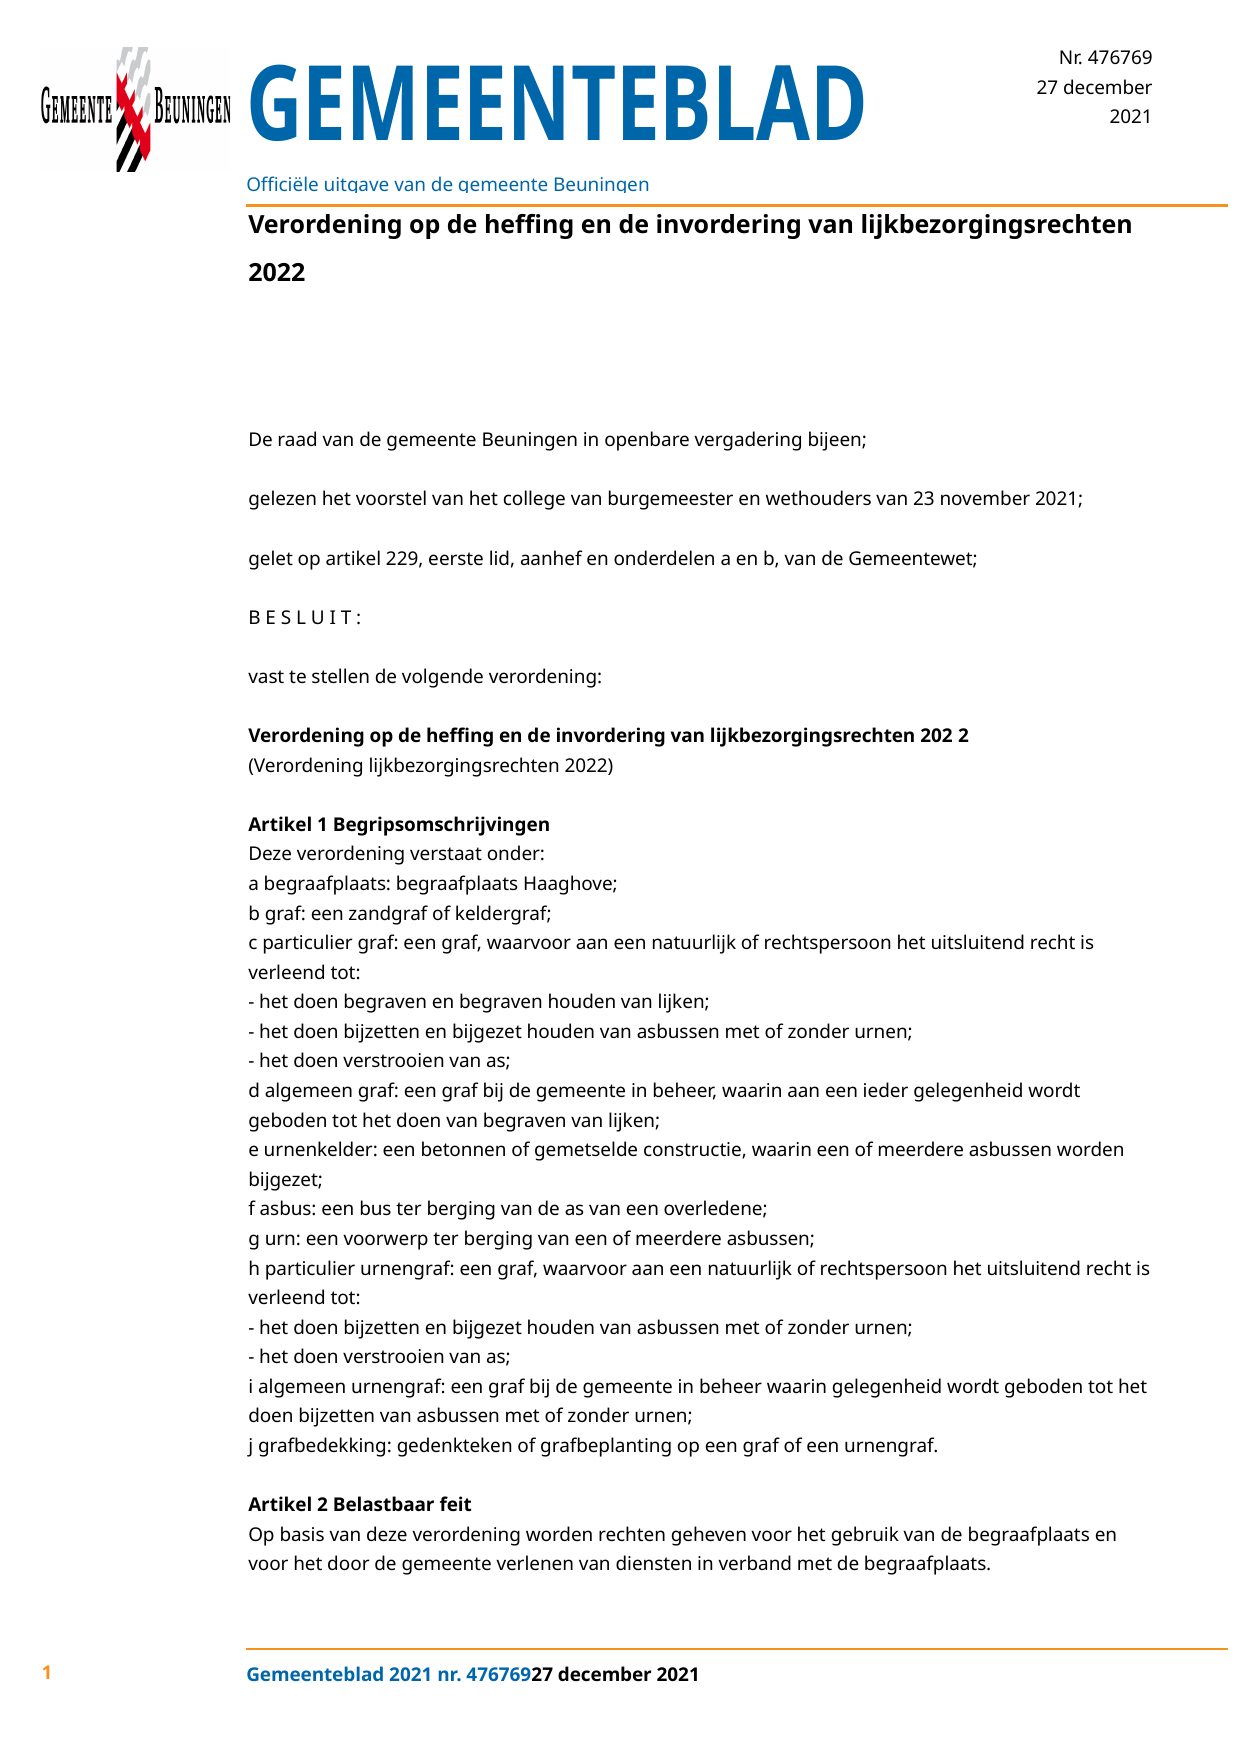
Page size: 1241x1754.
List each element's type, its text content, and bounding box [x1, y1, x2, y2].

text a begraafplaats: begraafplaats Haaghove; [248, 870, 1152, 896]
text j grafbedekking: gedenkteken of grafbeplanting op een graf of een urnengraf. [248, 1432, 1152, 1458]
text b graf: een zandgraf of keldergraf; [248, 900, 1152, 925]
text - het doen bijzetten en bijgezet houden van asbussen met of zonder urnen; [248, 1018, 1152, 1044]
text Verordening op de heffing en de invordering van lijkbezorgingsrechten 202 2 [248, 722, 1152, 748]
text B E S L U I T : [248, 604, 1152, 629]
text vast te stellen de volgende verordening: [248, 663, 1152, 689]
text Artikel 2 Belastbaar feit [248, 1491, 1152, 1517]
text gelet op artikel 229, eerste lid, aanhef en onderdelen a en b, van de Gemeentewet; [248, 545, 1152, 570]
text - het doen verstrooien van as; [248, 1048, 1152, 1073]
text (Verordening lijkbezorgingsrechten 2022) [248, 752, 1152, 777]
text c particulier graf: een graf, waarvoor aan een natuurlijk of rechtspersoon het uitsluitend recht is verleend tot: [248, 929, 1152, 984]
text i algemeen urnengraf: een graf bij de gemeente in beheer waarin gelegenheid wordt geboden tot het doen bijzetten van asbussen met of zonder urnen; [248, 1373, 1152, 1428]
text De raad van de gemeente Beuningen in openbare vergadering bijeen; [248, 426, 1152, 452]
text gelezen het voorstel van het college van burgemeester en wethouders van 23 november 2021; [248, 486, 1152, 511]
text Op basis van deze verordening worden rechten geheven voor het gebruik van de begraafplaats en voor het door de gemeente verlenen van diensten in verband met de begraafplaats. [248, 1521, 1152, 1576]
text g urn: een voorwerp ter berging van een of meerdere asbussen; [248, 1225, 1152, 1251]
text d algemeen graf: een graf bij de gemeente in beheer, waarin aan een ieder gelegenheid wordt geboden tot het doen van begraven van lijken; [248, 1077, 1152, 1132]
text Verordening op de heffing en de invordering van lijkbezorgingsrechten 2022 [248, 207, 1152, 288]
text Artikel 1 Begripsomschrijvingen [248, 811, 1152, 837]
text e urnenkelder: een betonnen of gemetselde constructie, waarin een of meerdere asbussen worden bijgezet; [248, 1136, 1152, 1192]
text Deze verordening verstaat onder: [248, 841, 1152, 866]
picture [41, 47, 231, 172]
text - het doen begraven en begraven houden van lijken; [248, 988, 1152, 1014]
text - het doen bijzetten en bijgezet houden van asbussen met of zonder urnen; [248, 1314, 1152, 1339]
text f asbus: een bus ter berging van de as van een overledene; [248, 1196, 1152, 1221]
text - het doen verstrooien van as; [248, 1343, 1152, 1369]
text h particulier urnengraf: een graf, waarvoor aan een natuurlijk of rechtspersoon het uitsluitend recht is verleend tot: [248, 1255, 1152, 1310]
